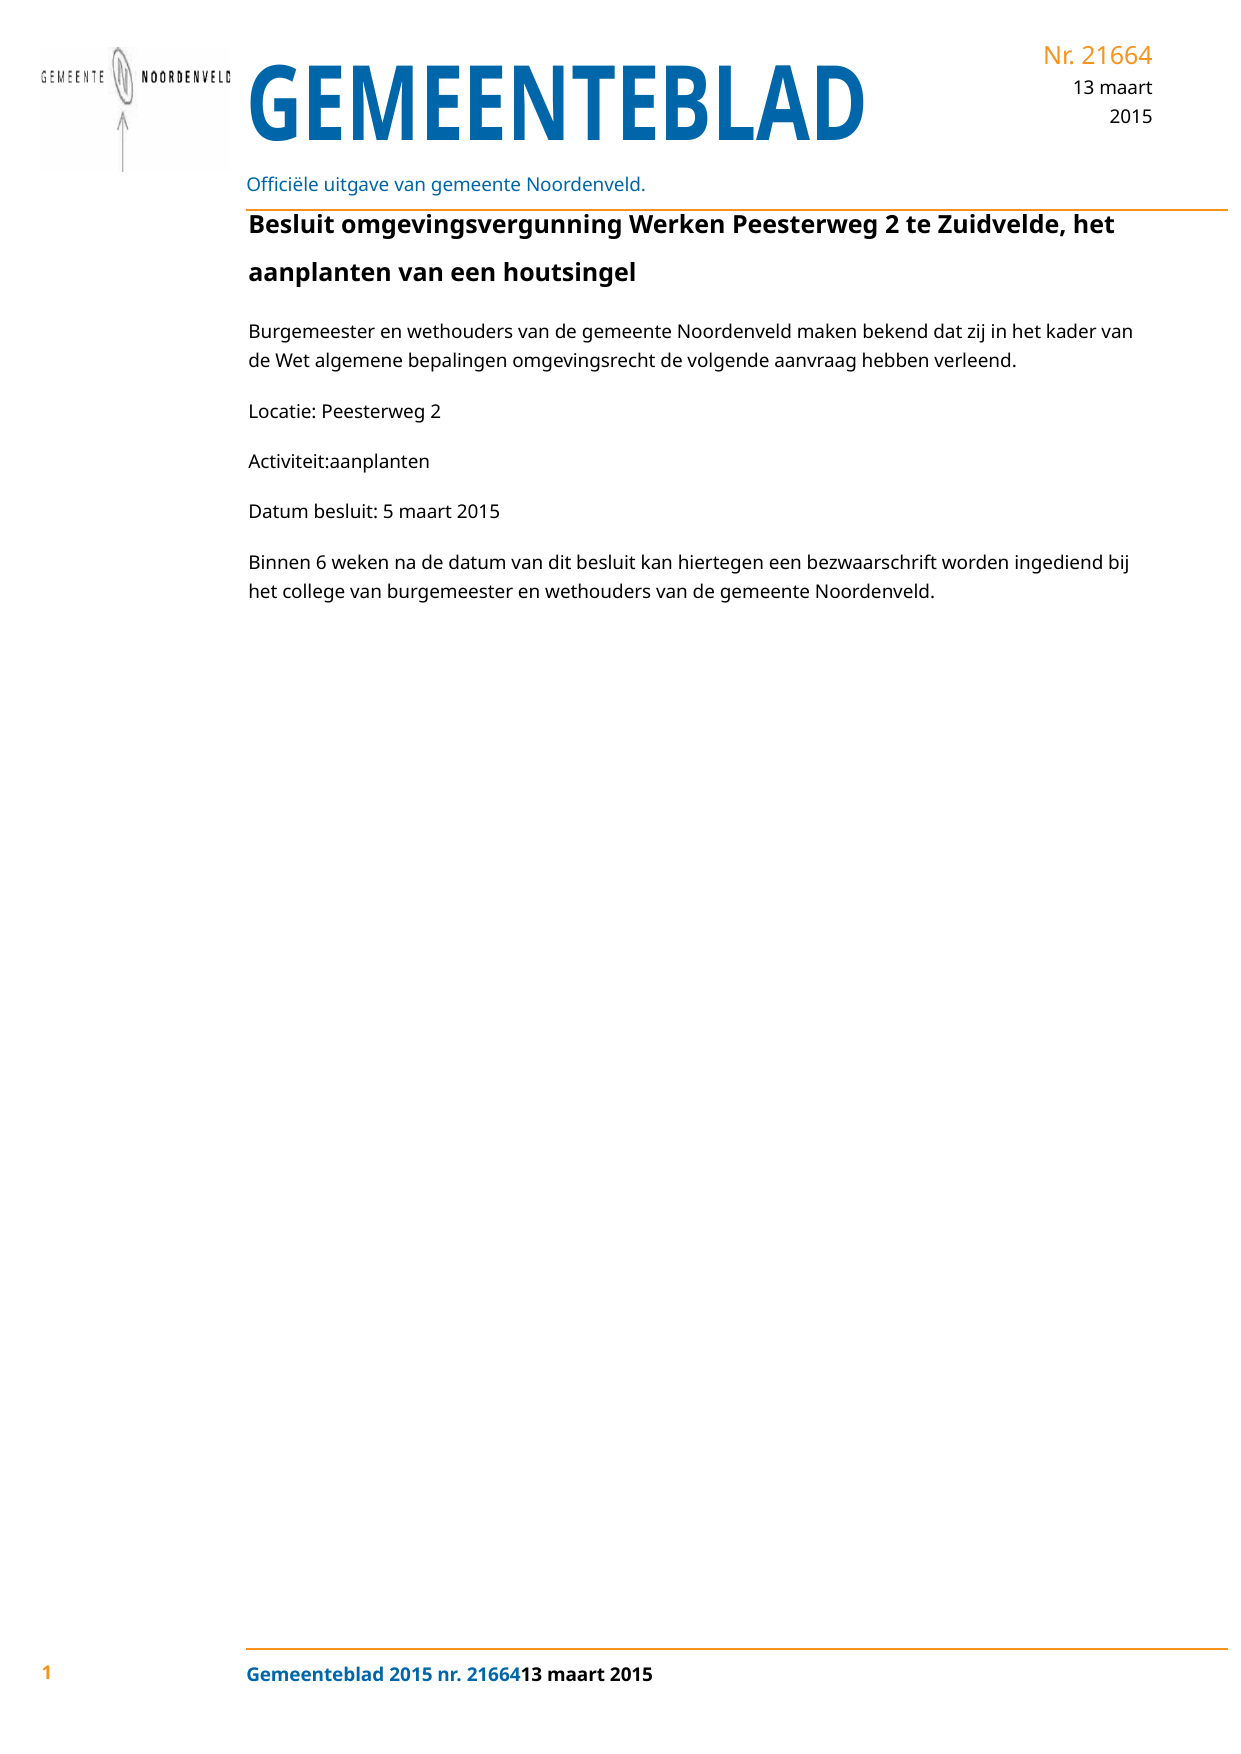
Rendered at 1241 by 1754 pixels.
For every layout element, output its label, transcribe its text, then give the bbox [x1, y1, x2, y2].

picture [41, 47, 231, 172]
text Locatie: Peesterweg 2 [248, 398, 1152, 424]
text Burgemeester en wethouders van de gemeente Noordenveld maken bekend dat zij in het kader van de Wet algemene bepalingen omgevingsrecht de volgende aanvraag hebben verleend. [248, 318, 1152, 373]
text Binnen 6 weken na de datum van dit besluit kan hiertegen een bezwaarschrift worden ingediend bij het college van burgemeester en wethouders van de gemeente Noordenveld. [248, 549, 1152, 604]
text Activiteit:aanplanten [248, 448, 1152, 474]
text Besluit omgevingsvergunning Werken Peesterweg 2 te Zuidvelde, het aanplanten van een houtsingel [248, 211, 1152, 288]
text Datum besluit: 5 maart 2015 [248, 499, 1152, 524]
